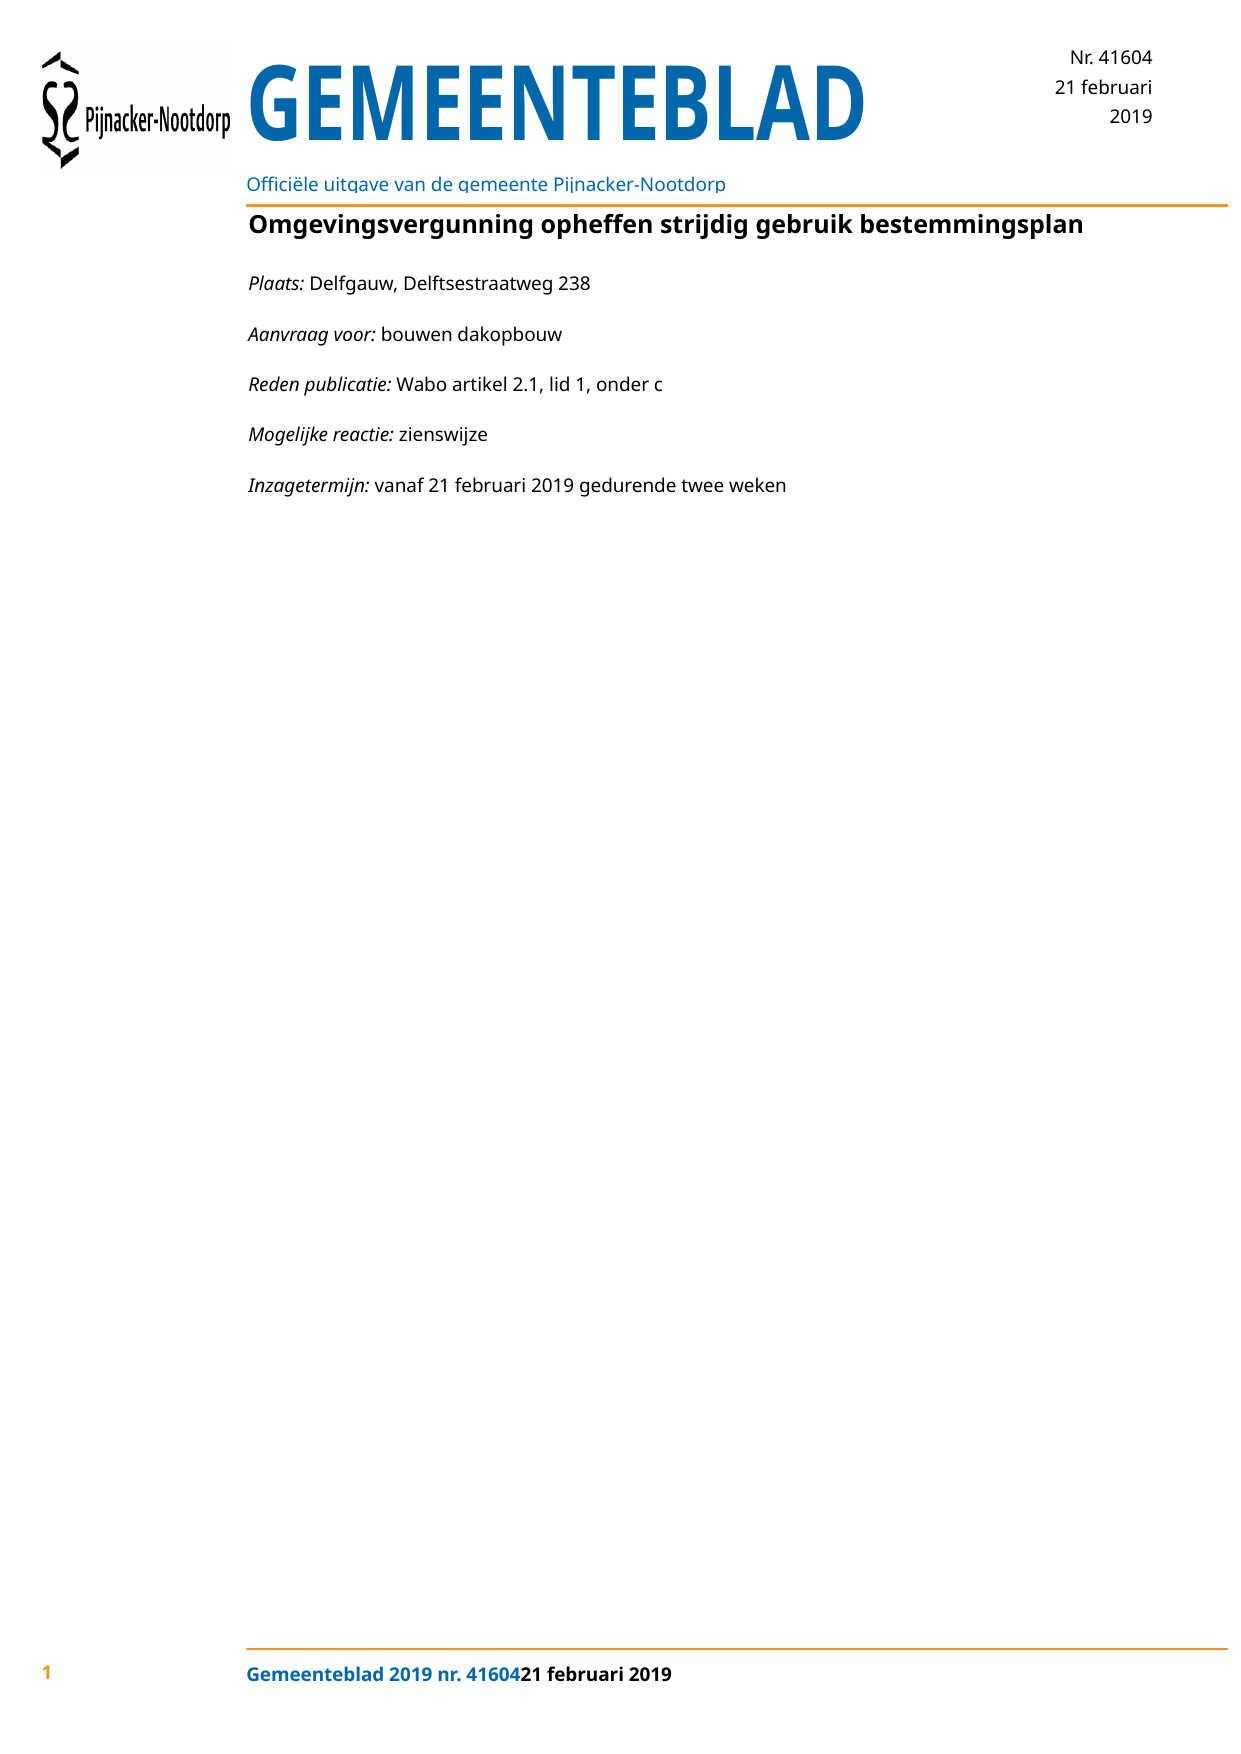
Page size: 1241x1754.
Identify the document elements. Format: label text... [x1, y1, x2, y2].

picture [41, 47, 231, 172]
text Plaats: Delfgauw, Delftsestraatweg 238 [248, 270, 1152, 296]
text Mogelijke reactie: zienswijze [248, 422, 1152, 447]
text Aanvraag voor: bouwen dakopbouw [248, 321, 1152, 346]
text Reden publicatie: Wabo artikel 2.1, lid 1, onder c [248, 371, 1152, 397]
text Inzagetermijn: vanaf 21 februari 2019 gedurende twee weken [248, 472, 1152, 498]
text Omgevingsvergunning opheffen strijdig gebruik bestemmingsplan [248, 207, 1152, 241]
